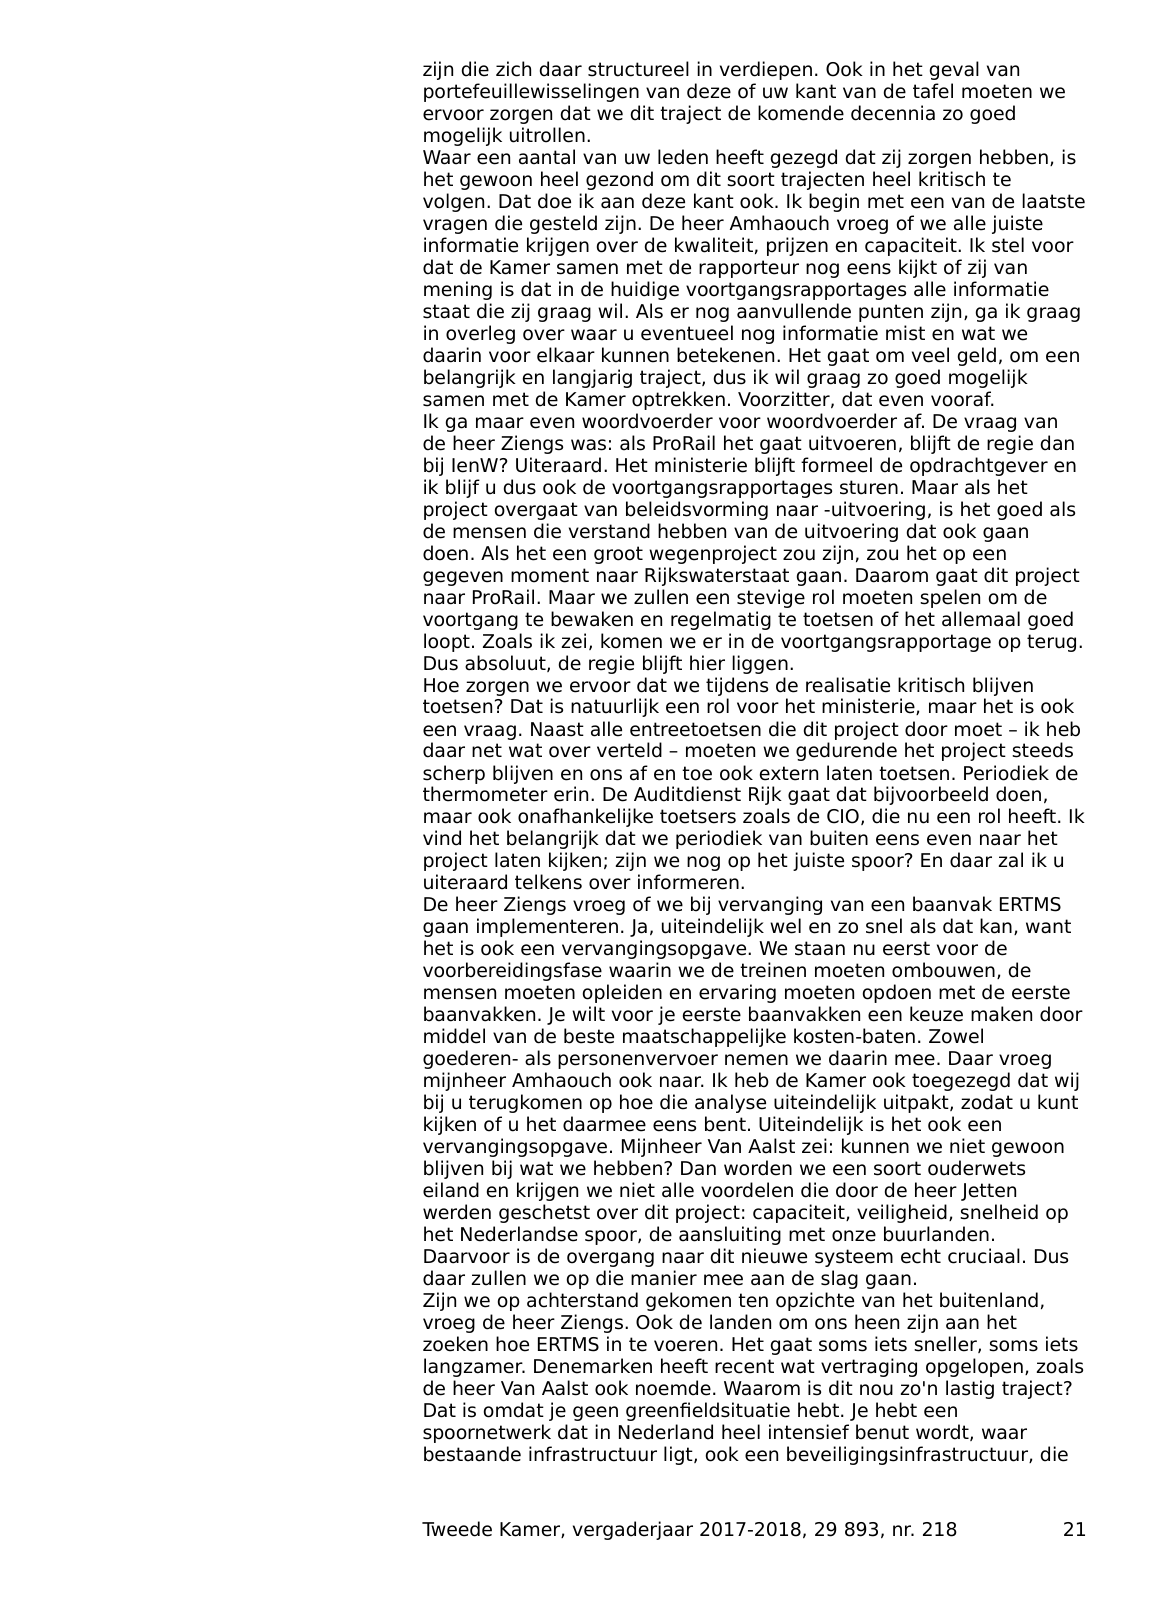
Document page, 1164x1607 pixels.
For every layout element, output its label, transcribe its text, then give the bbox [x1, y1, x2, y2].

text zijn die zich daar structureel in verdiepen. Ook in het geval van portefeuillewisselingen van deze of uw kant van de tafel moeten we ervoor zorgen dat we dit traject de komende decennia zo goed mogelijk uitrollen. [422, 59, 1087, 147]
text De heer Ziengs vroeg of we bij vervanging van een baanvak ERTMS gaan implementeren. Ja, uiteindelijk wel en zo snel als dat kan, want het is ook een vervangingsopgave. We staan nu eerst voor de voorbereidingsfase waarin we de treinen moeten ombouwen, de mensen moeten opleiden en ervaring moeten opdoen met de eerste baanvakken. Je wilt voor je eerste baanvakken een keuze maken door middel van de beste maatschappelijke kosten-baten. Zowel goederen- als personenvervoer nemen we daarin mee. Daar vroeg mijnheer Amhaouch ook naar. Ik heb de Kamer ook toegezegd dat wij bij u terugkomen op hoe die analyse uiteindelijk uitpakt, zodat u kunt kijken of u het daarmee eens bent. Uiteindelijk is het ook een vervangingsopgave. Mijnheer Van Aalst zei: kunnen we niet gewoon blijven bij wat we hebben? Dan worden we een soort ouderwets eiland en krijgen we niet alle voordelen die door de heer Jetten werden geschetst over dit project: capaciteit, veiligheid, snelheid op het Nederlandse spoor, de aansluiting met onze buurlanden. Daarvoor is de overgang naar dit nieuwe systeem echt cruciaal. Dus daar zullen we op die manier mee aan de slag gaan. [422, 894, 1087, 1290]
text Ik ga maar even woordvoerder voor woordvoerder af. De vraag van de heer Ziengs was: als ProRail het gaat uitvoeren, blijft de regie dan bij IenW? Uiteraard. Het ministerie blijft formeel de opdrachtgever en ik blijf u dus ook de voortgangsrapportages sturen. Maar als het project overgaat van beleidsvorming naar -uitvoering, is het goed als de mensen die verstand hebben van de uitvoering dat ook gaan doen. Als het een groot wegenproject zou zijn, zou het op een gegeven moment naar Rijkswaterstaat gaan. Daarom gaat dit project naar ProRail. Maar we zullen een stevige rol moeten spelen om de voortgang te bewaken en regelmatig te toetsen of het allemaal goed loopt. Zoals ik zei, komen we er in de voortgangsrapportage op terug. Dus absoluut, de regie blijft hier liggen. [422, 411, 1087, 674]
text Waar een aantal van uw leden heeft gezegd dat zij zorgen hebben, is het gewoon heel gezond om dit soort trajecten heel kritisch te volgen. Dat doe ik aan deze kant ook. Ik begin met een van de laatste vragen die gesteld zijn. De heer Amhaouch vroeg of we alle juiste informatie krijgen over de kwaliteit, prijzen en capaciteit. Ik stel voor dat de Kamer samen met de rapporteur nog eens kijkt of zij van mening is dat in de huidige voortgangsrapportages alle informatie staat die zij graag wil. Als er nog aanvullende punten zijn, ga ik graag in overleg over waar u eventueel nog informatie mist en wat we daarin voor elkaar kunnen betekenen. Het gaat om veel geld, om een belangrijk en langjarig traject, dus ik wil graag zo goed mogelijk samen met de Kamer optrekken. Voorzitter, dat even vooraf. [422, 147, 1087, 411]
text Hoe zorgen we ervoor dat we tijdens de realisatie kritisch blijven toetsen? Dat is natuurlijk een rol voor het ministerie, maar het is ook een vraag. Naast alle entreetoetsen die dit project door moet – ik heb daar net wat over verteld – moeten we gedurende het project steeds scherp blijven en ons af en toe ook extern laten toetsen. Periodiek de thermometer erin. De Auditdienst Rijk gaat dat bijvoorbeeld doen, maar ook onafhankelijke toetsers zoals de CIO, die nu een rol heeft. Ik vind het belangrijk dat we periodiek van buiten eens even naar het project laten kijken; zijn we nog op het juiste spoor? En daar zal ik u uiteraard telkens over informeren. [422, 674, 1087, 894]
text Zijn we op achterstand gekomen ten opzichte van het buitenland, vroeg de heer Ziengs. Ook de landen om ons heen zijn aan het zoeken hoe ERTMS in te voeren. Het gaat soms iets sneller, soms iets langzamer. Denemarken heeft recent wat vertraging opgelopen, zoals de heer Van Aalst ook noemde. Waarom is dit nou zo'n lastig traject? Dat is omdat je geen greenfieldsituatie hebt. Je hebt een spoornetwerk dat in Nederland heel intensief benut wordt, waar bestaande infrastructuur ligt, ook een beveiligingsinfrastructuur, die [422, 1290, 1087, 1466]
